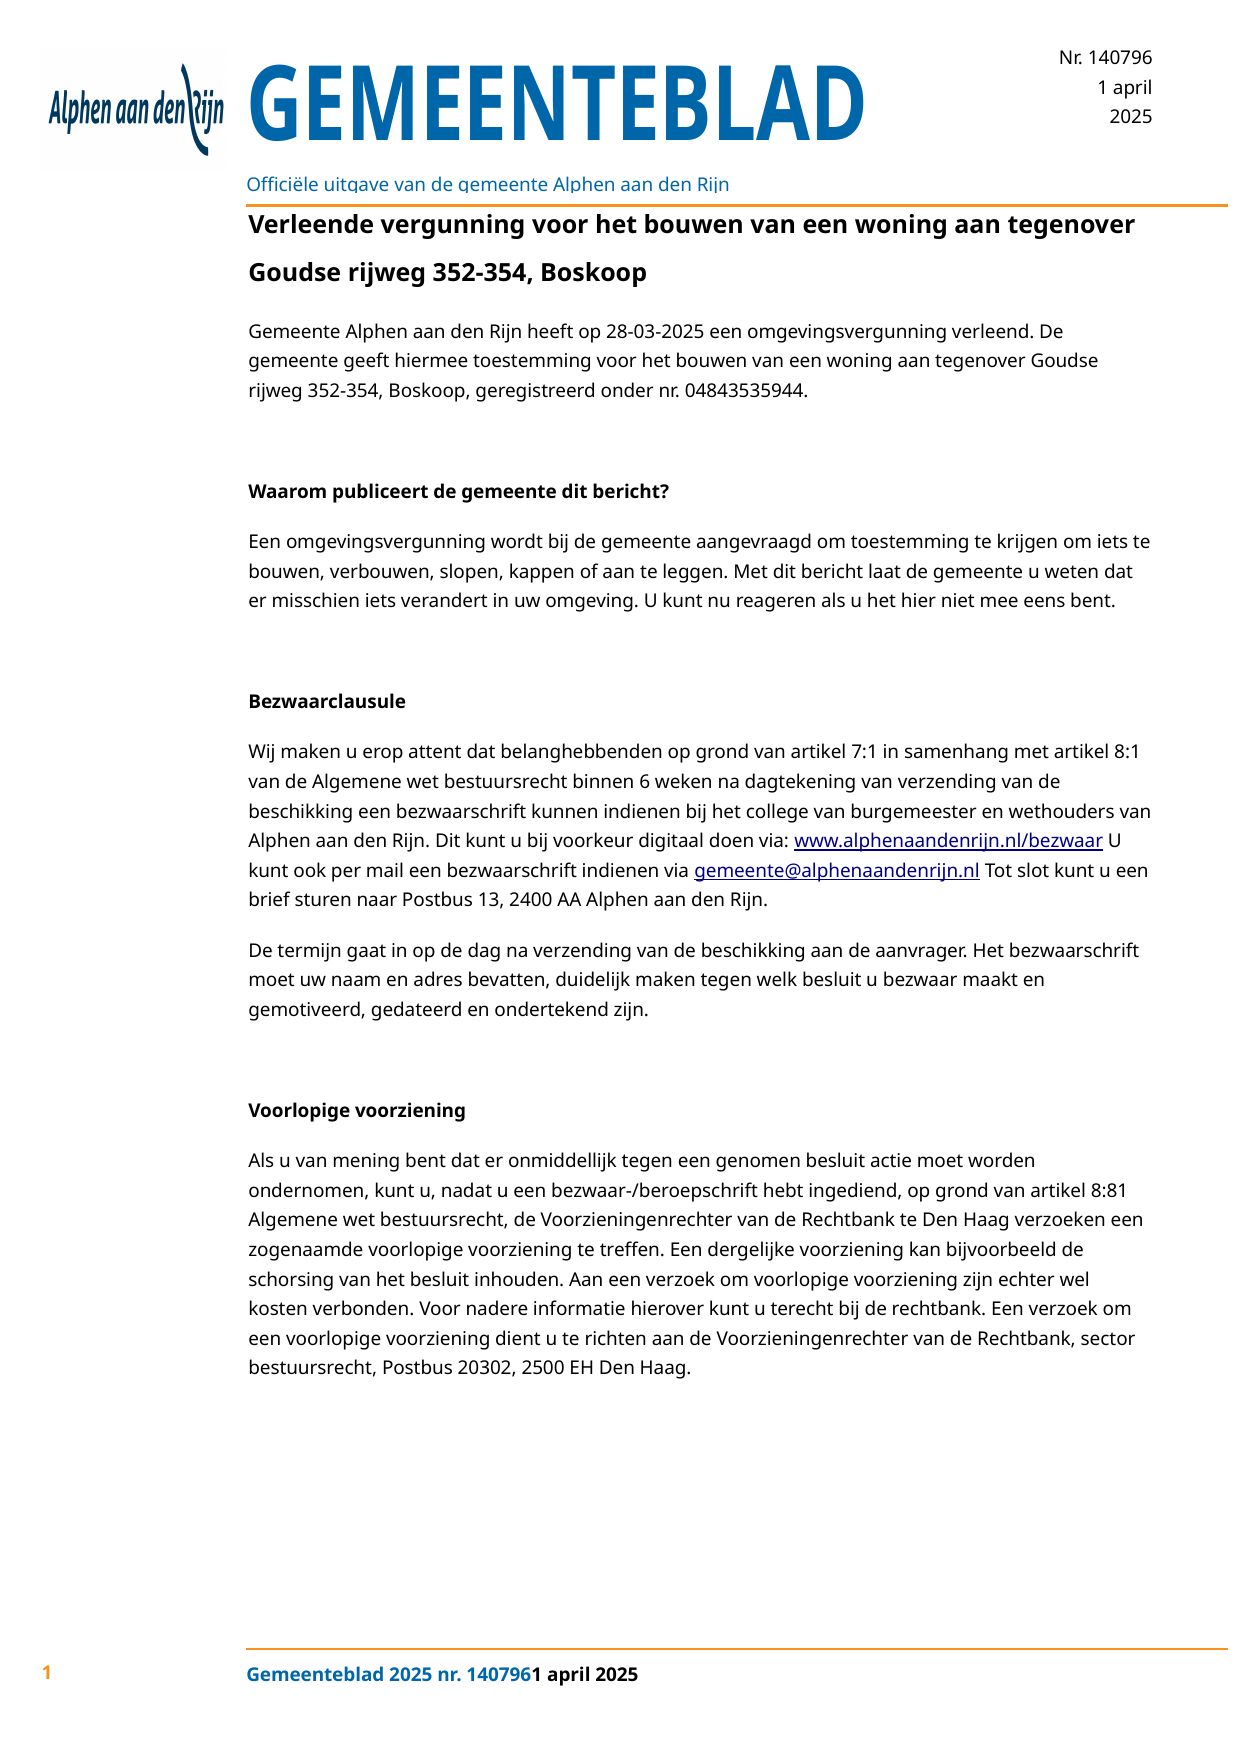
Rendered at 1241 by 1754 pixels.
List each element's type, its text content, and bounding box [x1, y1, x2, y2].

text Voorlopige voorziening [248, 1097, 1152, 1123]
text Een omgevingsvergunning wordt bij de gemeente aangevraagd om toestemming te krijgen om iets te bouwen, verbouwen, slopen, kappen of aan te leggen. Met dit bericht laat de gemeente u weten dat er misschien iets verandert in uw omgeving. U kunt nu reageren als u het hier niet mee eens bent. [248, 528, 1152, 613]
text De termijn gaat in op de dag na verzending van de beschikking aan de aanvrager. Het bezwaarschrift moet uw naam en adres bevatten, duidelijk maken tegen welk besluit u bezwaar maakt en gemotiveerd, gedateerd en ondertekend zijn. [248, 937, 1152, 1022]
text Als u van mening bent dat er onmiddellijk tegen een genomen besluit actie moet worden ondernomen, kunt u, nadat u een bezwaar-/beroepschrift hebt ingediend, op grond van artikel 8:81 Algemene wet bestuursrecht, de Voorzieningenrechter van de Rechtbank te Den Haag verzoeken een zogenaamde voorlopige voorziening te treffen. Een dergelijke voorziening kan bijvoorbeeld de schorsing van het besluit inhouden. Aan een verzoek om voorlopige voorziening zijn echter wel kosten verbonden. Voor nadere informatie hierover kunt u terecht bij de rechtbank. Een verzoek om een voorlopige voorziening dient u te richten aan de Voorzieningenrechter van de Rechtbank, sector bestuursrecht, Postbus 20302, 2500 EH Den Haag. [248, 1147, 1152, 1380]
text Gemeente Alphen aan den Rijn heeft op 28-03-2025 een omgevingsvergunning verleend. De gemeente geeft hiermee toestemming voor het bouwen van een woning aan tegenover Goudse rijweg 352-354, Boskoop, geregistreerd onder nr. 04843535944. [248, 318, 1152, 403]
text Verleende vergunning voor het bouwen van een woning aan tegenover Goudse rijweg 352-354, Boskoop [248, 207, 1152, 288]
text Wij maken u erop attent dat belanghebbenden op grond van artikel 7:1 in samenhang met artikel 8:1 van de Algemene wet bestuursrecht binnen 6 weken na dagtekening van verzending van de beschikking een bezwaarschrift kunnen indienen bij het college van burgemeester en wethouders van Alphen aan den Rijn. Dit kunt u bij voorkeur digitaal doen via: www.alphenaandenrijn.nl/bezwaar U kunt ook per mail een bezwaarschrift indienen via gemeente@alphenaandenrijn.nl Tot slot kunt u een brief sturen naar Postbus 13, 2400 AA Alphen aan den Rijn. [248, 739, 1152, 912]
picture [41, 47, 231, 172]
text Waarom publiceert de gemeente dit bericht? [248, 478, 1152, 504]
text Bezwaarclausule [248, 688, 1152, 714]
